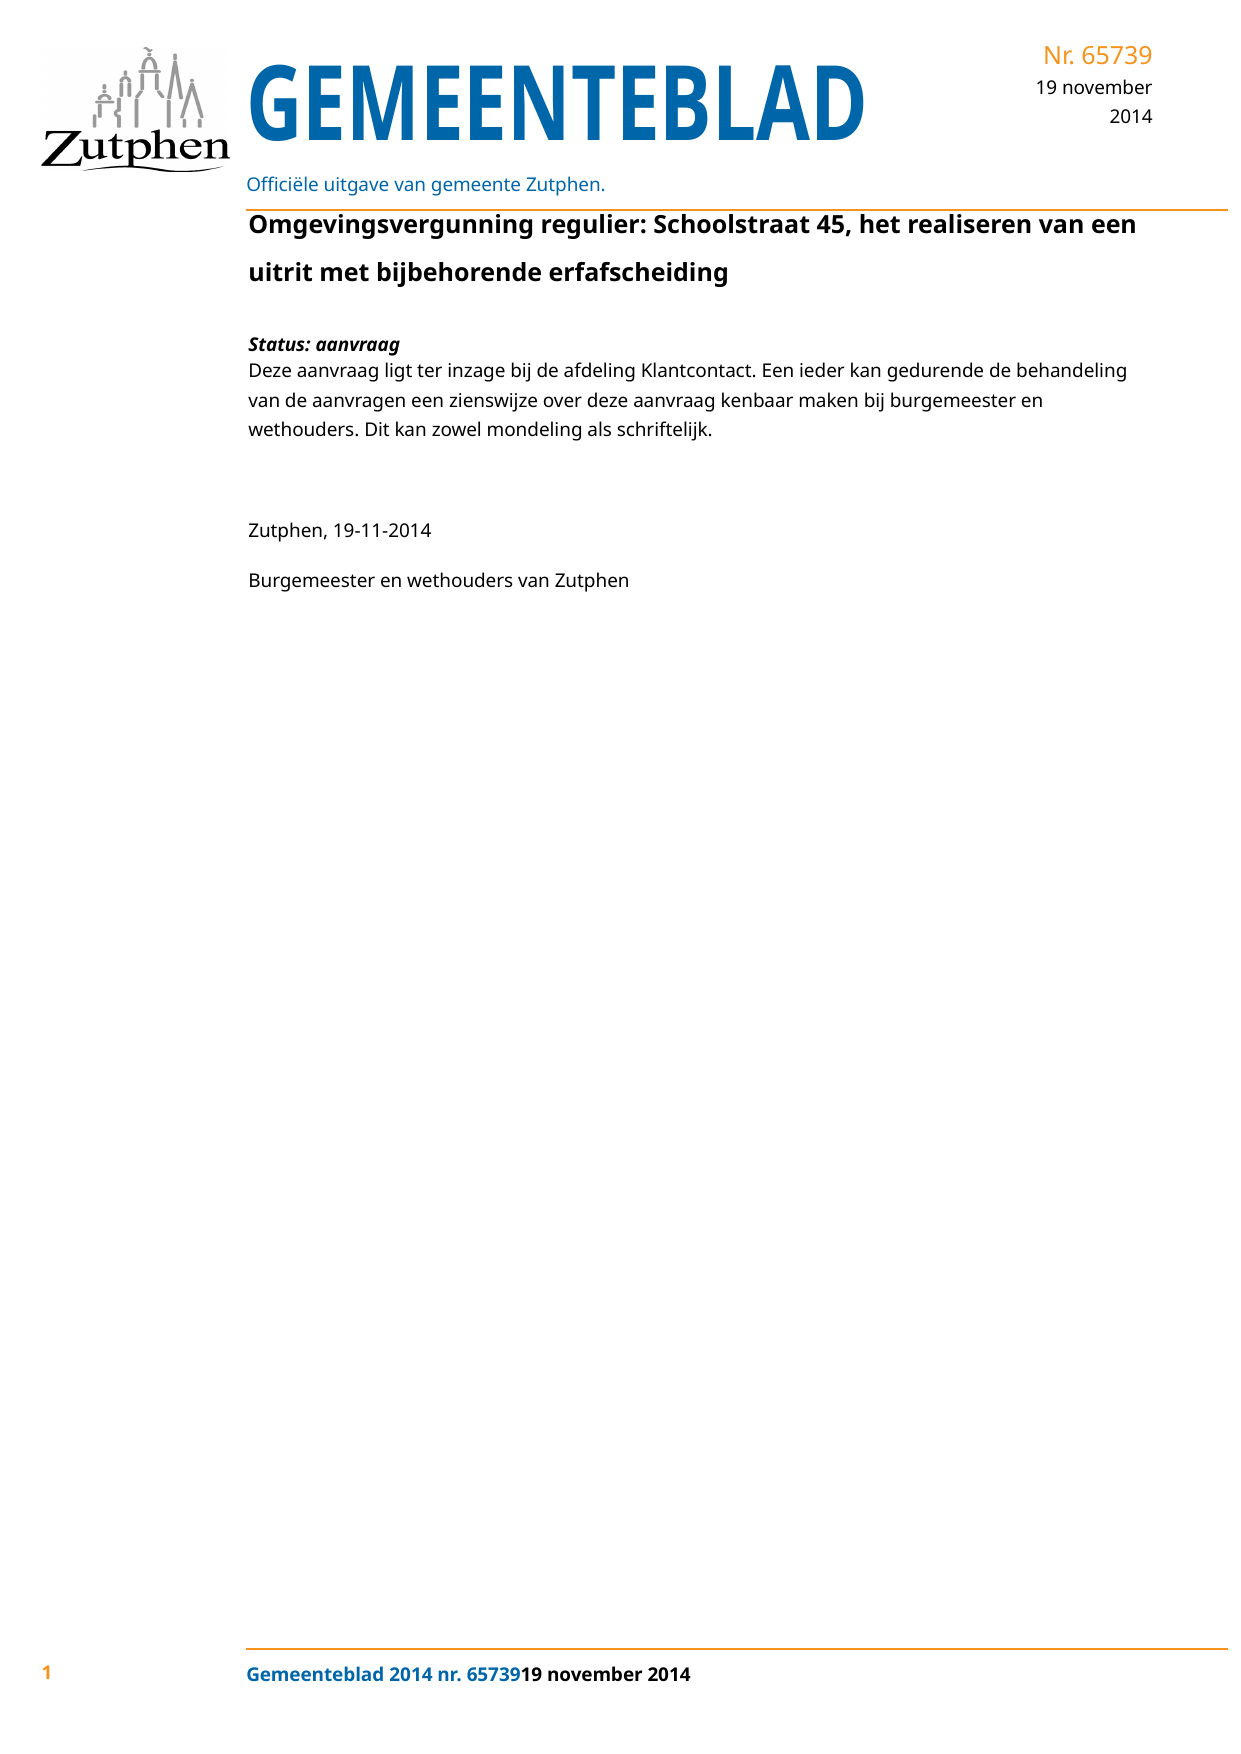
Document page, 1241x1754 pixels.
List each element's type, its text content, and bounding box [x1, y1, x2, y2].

text Omgevingsvergunning regulier: Schoolstraat 45, het realiseren van een uitrit met bijbehorende erfafscheiding [248, 211, 1152, 288]
text Deze aanvraag ligt ter inzage bij de afdeling Klantcontact. Een ieder kan gedurende de behandeling van de aanvragen een zienswijze over deze aanvraag kenbaar maken bij burgemeester en wethouders. Dit kan zowel mondeling als schriftelijk. [248, 357, 1152, 442]
picture [41, 47, 231, 172]
text Zutphen, 19-11-2014 [248, 517, 1152, 543]
text Status: aanvraag [248, 331, 1152, 357]
text Burgemeester en wethouders van Zutphen [248, 568, 1152, 593]
